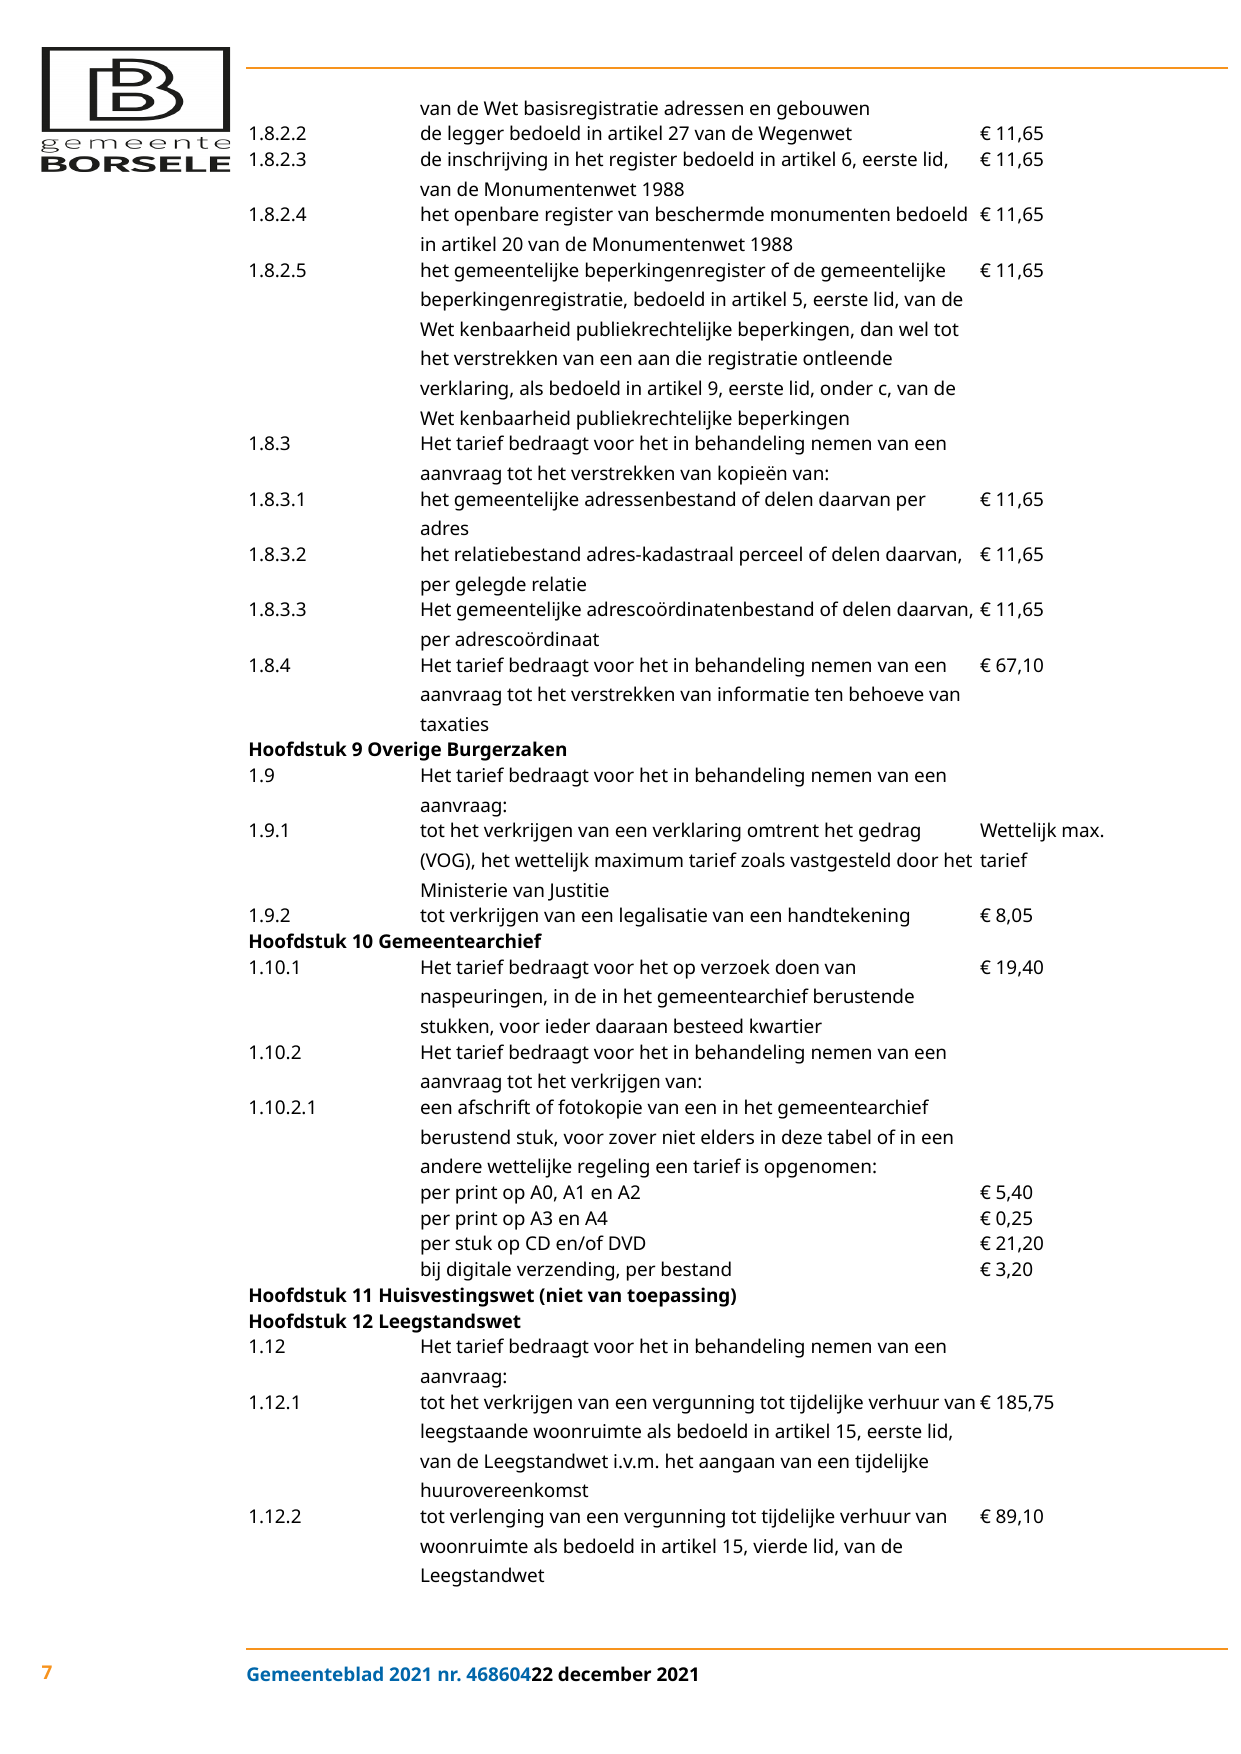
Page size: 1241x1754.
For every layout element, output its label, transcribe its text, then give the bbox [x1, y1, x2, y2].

table_cell 1.8.2.5 [248, 257, 420, 431]
table_cell Het tarief bedraagt voor het in behandeling nemen van een aanvraag: [420, 763, 980, 818]
table_cell [980, 1334, 1152, 1389]
table_cell Het tarief bedraagt voor het in behandeling nemen van een aanvraag tot het verkrijgen van: [420, 1039, 980, 1094]
table_cell Het tarief bedraagt voor het op verzoek doen van naspeuringen, in de in het gemeentearchief berustende stukken, voor ieder daaraan besteed kwartier [420, 954, 980, 1039]
table_cell het gemeentelijke beperkingenregister of de gemeentelijke beperkingenregistratie, bedoeld in artikel 5, eerste lid, van de Wet kenbaarheid publiekrechtelijke beperkingen, dan wel tot het verstrekken van een aan die registratie ontleende verklaring, als bedoeld in artikel 9, eerste lid, onder c, van de Wet kenbaarheid publiekrechtelijke beperkingen [420, 257, 980, 431]
table_cell [980, 1094, 1152, 1179]
table_cell tot het verkrijgen van een verklaring omtrent het gedrag (VOG), het wettelijk maximum tarief zoals vastgesteld door het Ministerie van Justitie [420, 818, 980, 903]
table_cell 1.8.3.1 [248, 486, 420, 541]
table_cell € 185,75 [980, 1389, 1152, 1503]
table_cell per print op A3 en A4 [420, 1205, 980, 1231]
table_cell [980, 95, 1152, 121]
table_cell € 11,65 [980, 257, 1152, 431]
table_cell per stuk op CD en/of DVD [420, 1231, 980, 1256]
table_cell 1.9.1 [248, 818, 420, 903]
table_cell € 11,65 [980, 541, 1152, 596]
table_cell een afschrift of fotokopie van een in het gemeentearchief berustend stuk, voor zover niet elders in deze tabel of in een andere wettelijke regeling een tarief is opgenomen: [420, 1094, 980, 1179]
table_cell 1.12.1 [248, 1389, 420, 1503]
table_cell € 3,20 [980, 1256, 1152, 1282]
table_cell van de Wet basisregistratie adressen en gebouwen [420, 95, 980, 121]
table_cell [248, 1231, 420, 1256]
table_cell de inschrijving in het register bedoeld in artikel 6, eerste lid, van de Monumentenwet 1988 [420, 146, 980, 202]
table_cell 1.8.2.4 [248, 202, 420, 257]
table_cell het relatiebestand adres-kadastraal perceel of delen daarvan, per gelegde relatie [420, 541, 980, 596]
table_cell € 21,20 [980, 1231, 1152, 1256]
table_cell Wettelijk max. tarief [980, 818, 1152, 903]
table_cell 1.10.2 [248, 1039, 420, 1094]
table_cell [980, 1039, 1152, 1094]
table_cell € 0,25 [980, 1205, 1152, 1231]
table_cell tot het verkrijgen van een vergunning tot tijdelijke verhuur van leegstaande woonruimte als bedoeld in artikel 15, eerste lid, van de Leegstandwet i.v.m. het aangaan van een tijdelijke huurovereenkomst [420, 1389, 980, 1503]
table_cell Het tarief bedraagt voor het in behandeling nemen van een aanvraag: [420, 1334, 980, 1389]
table_cell 1.12.2 [248, 1503, 420, 1588]
table_cell Het gemeentelijke adrescoördinatenbestand of delen daarvan, per adrescoördinaat [420, 596, 980, 652]
table_cell 1.9 [248, 763, 420, 818]
table_cell € 89,10 [980, 1503, 1152, 1588]
table_cell de legger bedoeld in artikel 27 van de Wegenwet [420, 121, 980, 146]
table_cell Hoofdstuk 12 Leegstandswet [248, 1308, 1152, 1333]
table_cell € 19,40 [980, 954, 1152, 1039]
table_cell tot verkrijgen van een legalisatie van een handtekening [420, 903, 980, 928]
table_cell Hoofdstuk 9 Overige Burgerzaken [248, 737, 1152, 762]
table_cell tot verlenging van een vergunning tot tijdelijke verhuur van woonruimte als bedoeld in artikel 15, vierde lid, van de Leegstandwet [420, 1503, 980, 1588]
table_cell € 11,65 [980, 596, 1152, 652]
table_cell 1.8.3 [248, 431, 420, 486]
table_cell bij digitale verzending, per bestand [420, 1256, 980, 1282]
table_cell 1.9.2 [248, 903, 420, 928]
table_cell 1.8.3.2 [248, 541, 420, 596]
table_cell Het tarief bedraagt voor het in behandeling nemen van een aanvraag tot het verstrekken van informatie ten behoeve van taxaties [420, 652, 980, 737]
table_cell 1.8.2.3 [248, 146, 420, 202]
table_cell Het tarief bedraagt voor het in behandeling nemen van een aanvraag tot het verstrekken van kopieën van: [420, 431, 980, 486]
table_cell € 11,65 [980, 202, 1152, 257]
table_cell € 11,65 [980, 146, 1152, 202]
table_cell [980, 431, 1152, 486]
table_cell het gemeentelijke adressenbestand of delen daarvan per adres [420, 486, 980, 541]
table_cell [980, 763, 1152, 818]
picture [41, 47, 231, 172]
table_cell 1.10.2.1 [248, 1094, 420, 1179]
table_cell [248, 1179, 420, 1205]
table_cell [248, 1256, 420, 1282]
table_cell € 5,40 [980, 1179, 1152, 1205]
table_cell [248, 1205, 420, 1231]
table_cell € 11,65 [980, 121, 1152, 146]
table_cell per print op A0, A1 en A2 [420, 1179, 980, 1205]
table_cell Hoofdstuk 10 Gemeentearchief [248, 928, 1152, 954]
table_cell 1.8.3.3 [248, 596, 420, 652]
table_cell € 67,10 [980, 652, 1152, 737]
table_cell Hoofdstuk 11 Huisvestingswet (niet van toepassing) [248, 1282, 1152, 1308]
table_cell [248, 95, 420, 121]
table_cell 1.8.4 [248, 652, 420, 737]
table_cell 1.8.2.2 [248, 121, 420, 146]
table_cell het openbare register van beschermde monumenten bedoeld in artikel 20 van de Monumentenwet 1988 [420, 202, 980, 257]
table_cell € 11,65 [980, 486, 1152, 541]
table_cell € 8,05 [980, 903, 1152, 928]
table_cell 1.12 [248, 1334, 420, 1389]
table_cell 1.10.1 [248, 954, 420, 1039]
